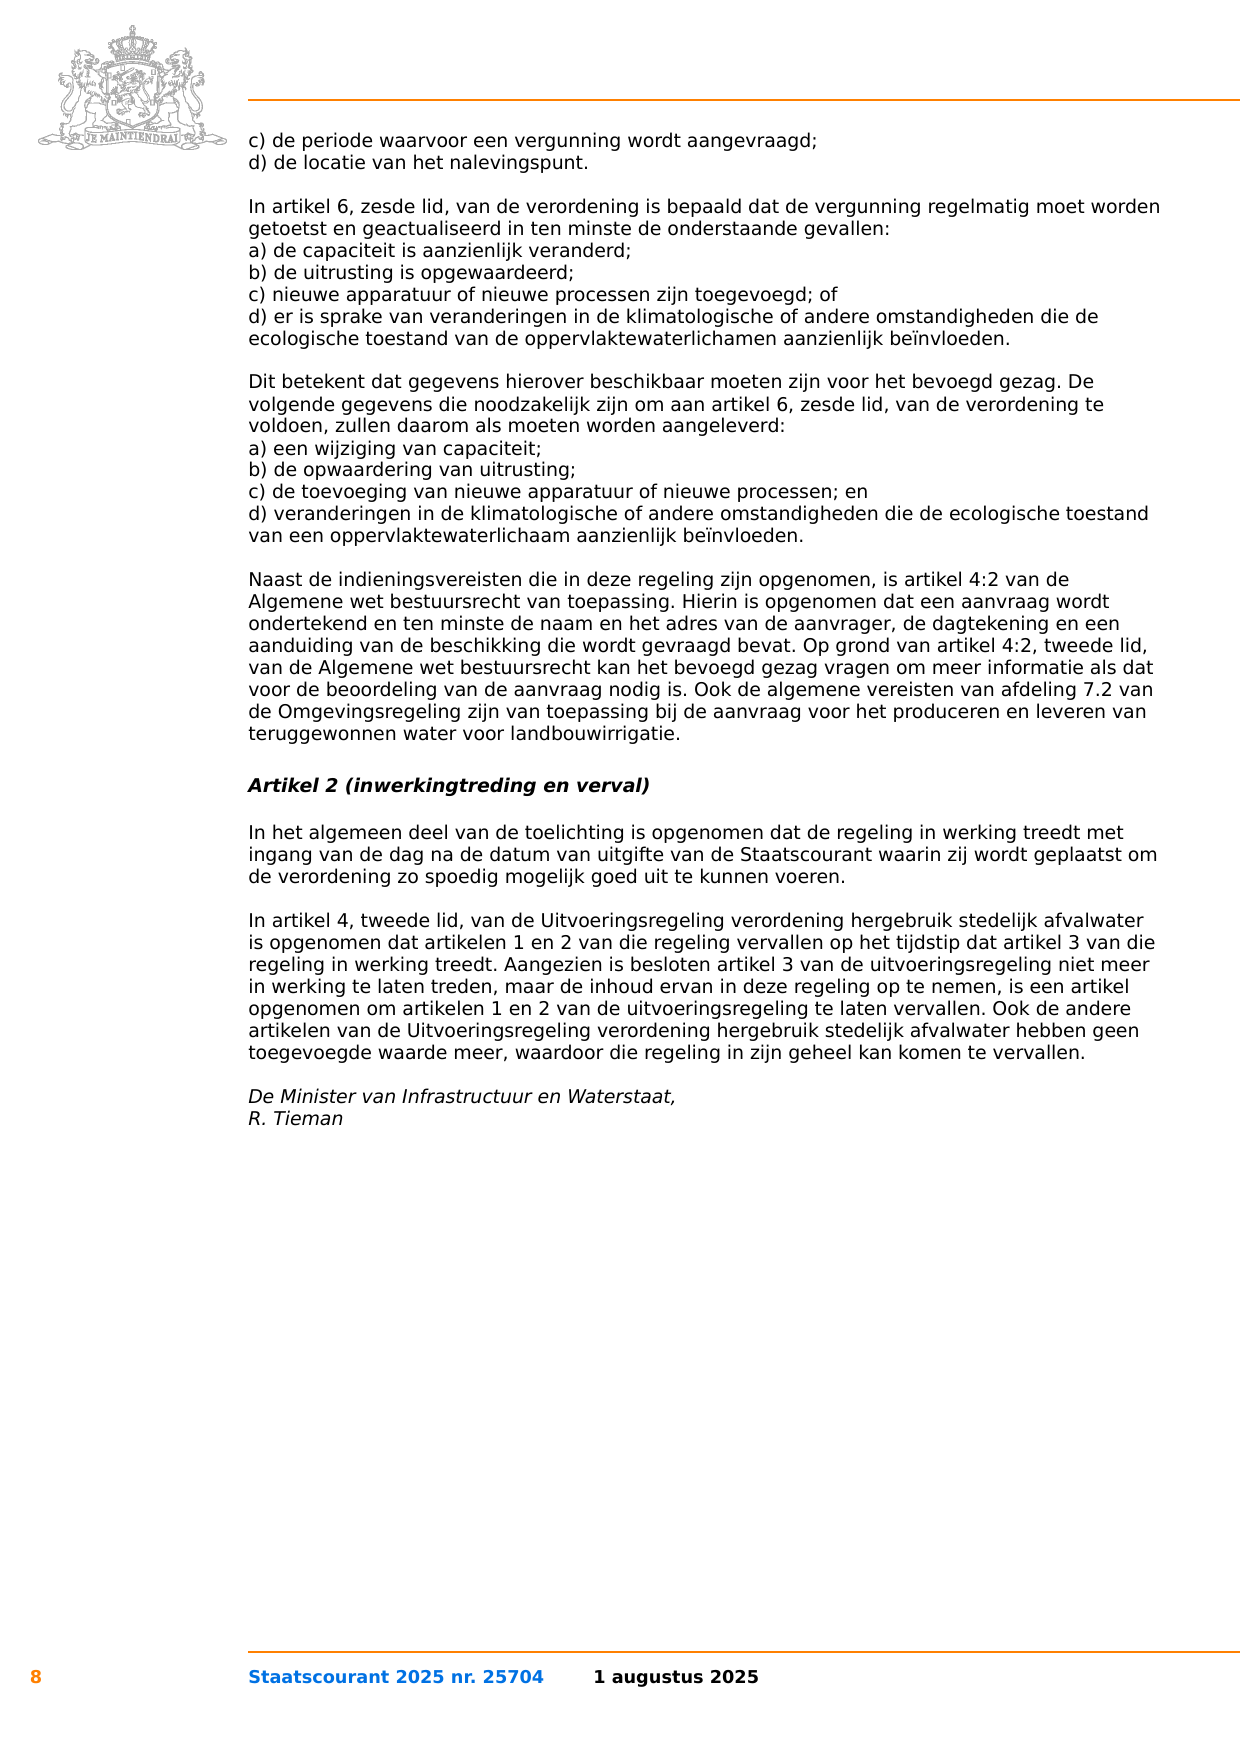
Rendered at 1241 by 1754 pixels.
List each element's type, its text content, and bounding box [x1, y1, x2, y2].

text Naast de indieningsvereisten die in deze regeling zijn opgenomen, is artikel 4:2 van de Algemene wet bestuursrecht van toepassing. Hierin is opgenomen dat een aanvraag wordt ondertekend en ten minste de naam en het adres van de aanvrager, de dagtekening en een aanduiding van de beschikking die wordt gevraagd bevat. Op grond van artikel 4:2, tweede lid, van de Algemene wet bestuursrecht kan het bevoegd gezag vragen om meer informatie als dat voor de beoordeling van de aanvraag nodig is. Ook de algemene vereisten van afdeling 7.2 van de Omgevingsregeling zijn van toepassing bij de aanvraag voor het produceren en leveren van teruggewonnen water voor landbouwirrigatie. [248, 569, 1163, 745]
subtitle Artikel 2 (inwerkingtreding en verval) [248, 775, 1163, 797]
text b) de uitrusting is opgewaardeerd; [248, 262, 1163, 284]
text Dit betekent dat gegevens hierover beschikbaar moeten zijn voor het bevoegd gezag. De volgende gegevens die noodzakelijk zijn om aan artikel 6, zesde lid, van de verordening te voldoen, zullen daarom als moeten worden aangeleverd: [248, 371, 1163, 437]
text c) de toevoeging van nieuwe apparatuur of nieuwe processen; en [248, 481, 1163, 503]
text c) nieuwe apparatuur of nieuwe processen zijn toegevoegd; of [248, 284, 1163, 306]
text a) een wijziging van capaciteit; [248, 437, 1163, 459]
text In het algemeen deel van de toelichting is opgenomen dat de regeling in werking treedt met ingang van de dag na de datum van uitgifte van de Staatscourant waarin zij wordt geplaatst om de verordening zo spoedig mogelijk goed uit te kunnen voeren. [248, 822, 1163, 888]
text c) de periode waarvoor een vergunning wordt aangevraagd; [248, 130, 1163, 152]
text b) de opwaardering van uitrusting; [248, 459, 1163, 481]
text d) er is sprake van veranderingen in de klimatologische of andere omstandigheden die de ecologische toestand van de oppervlaktewaterlichamen aanzienlijk beïnvloeden. [248, 306, 1163, 349]
text De Minister van Infrastructuur en Waterstaat, R. Tieman [248, 1086, 1163, 1129]
picture [38, 25, 227, 150]
text In artikel 4, tweede lid, van de Uitvoeringsregeling verordening hergebruik stedelijk afvalwater is opgenomen dat artikelen 1 en 2 van die regeling vervallen op het tijdstip dat artikel 3 van die regeling in werking treedt. Aangezien is besloten artikel 3 van de uitvoeringsregeling niet meer in werking te laten treden, maar de inhoud ervan in deze regeling op te nemen, is een artikel opgenomen om artikelen 1 en 2 van de uitvoeringsregeling te laten vervallen. Ook de andere artikelen van de Uitvoeringsregeling verordening hergebruik stedelijk afvalwater hebben geen toegevoegde waarde meer, waardoor die regeling in zijn geheel kan komen te vervallen. [248, 910, 1163, 1064]
text In artikel 6, zesde lid, van de verordening is bepaald dat de vergunning regelmatig moet worden getoetst en geactualiseerd in ten minste de onderstaande gevallen: [248, 196, 1163, 240]
text d) veranderingen in de klimatologische of andere omstandigheden die de ecologische toestand van een oppervlaktewaterlichaam aanzienlijk beïnvloeden. [248, 503, 1163, 547]
text d) de locatie van het nalevingspunt. [248, 152, 1163, 174]
text a) de capaciteit is aanzienlijk veranderd; [248, 240, 1163, 262]
